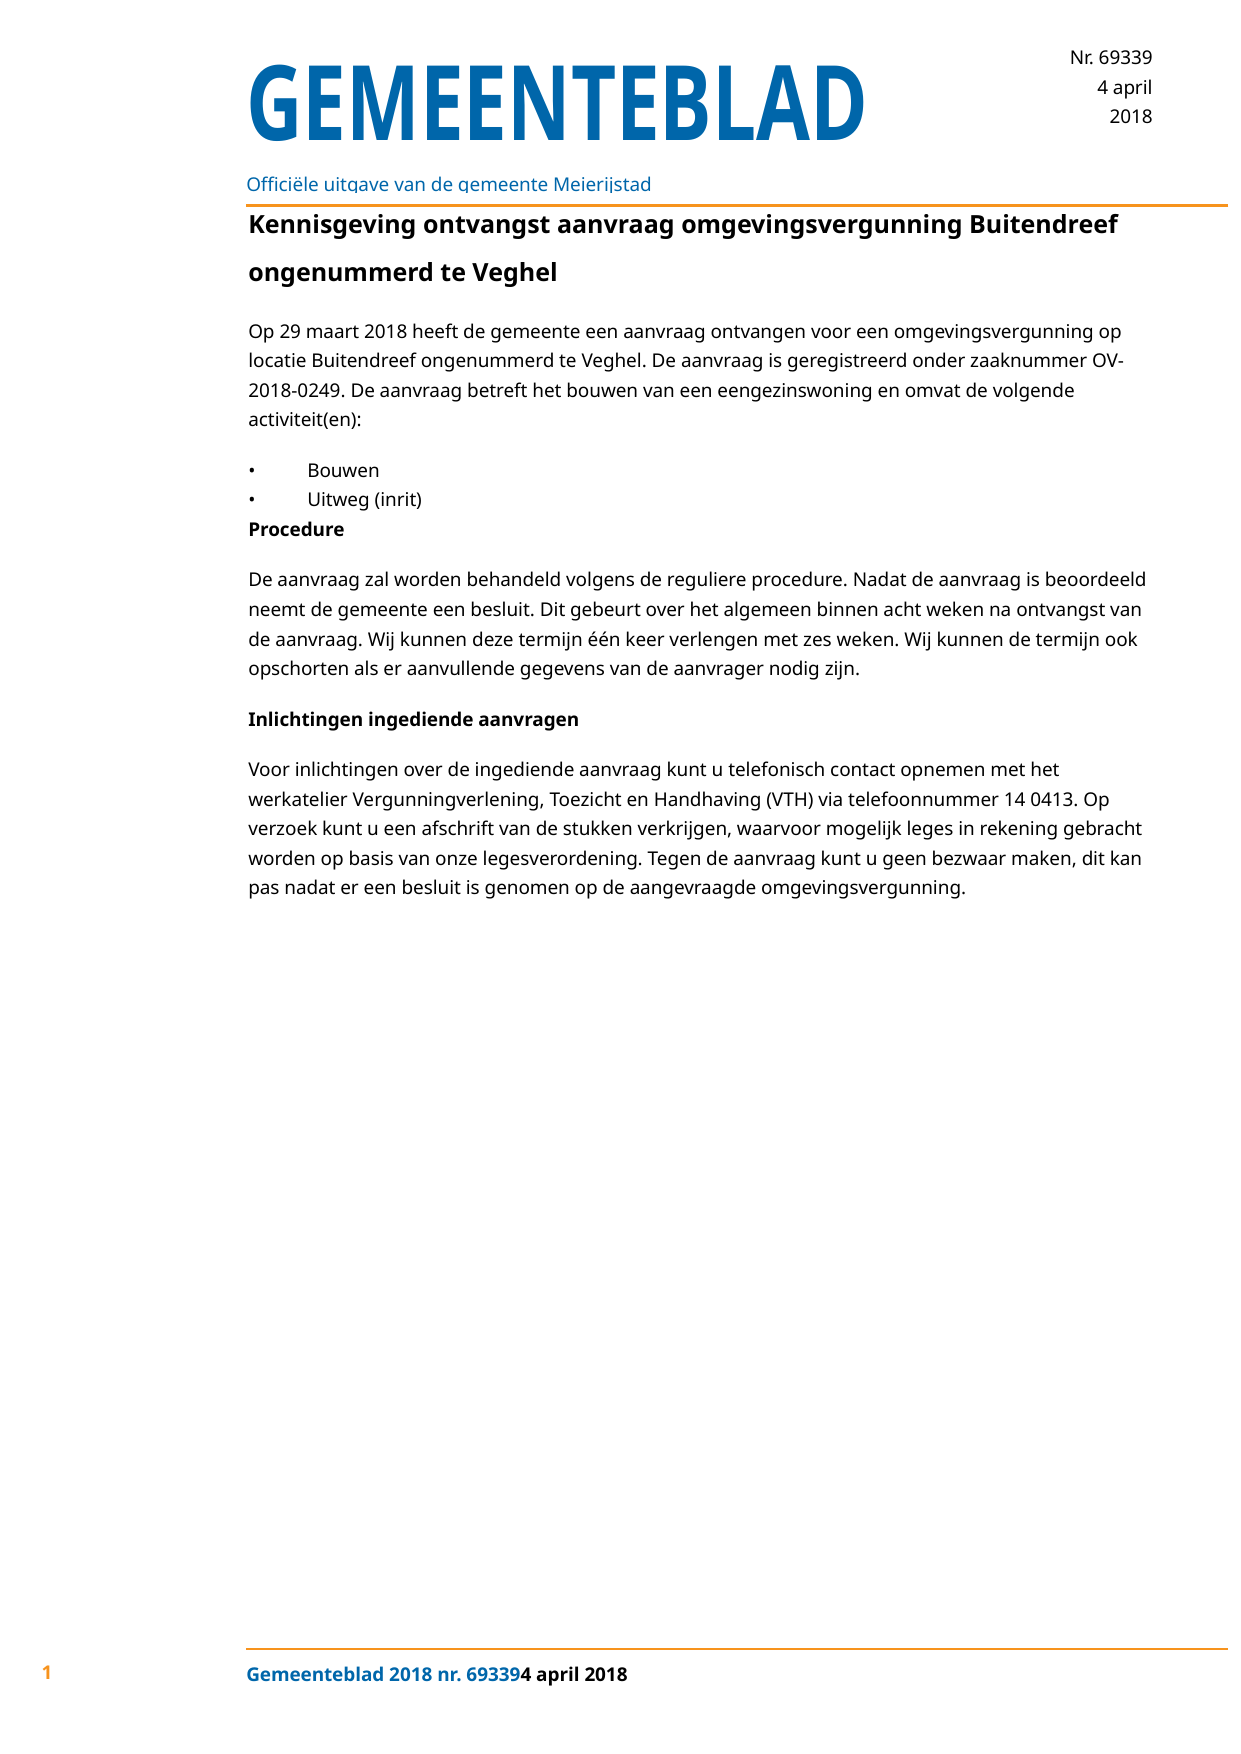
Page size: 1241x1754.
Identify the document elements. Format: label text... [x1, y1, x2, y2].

text Kennisgeving ontvangst aanvraag omgevingsvergunning Buitendreef ongenummerd te Veghel [248, 207, 1152, 288]
text Procedure [248, 516, 1152, 542]
picture [41, 47, 231, 172]
text Op 29 maart 2018 heeft de gemeente een aanvraag ontvangen voor een omgevingsvergunning op locatie Buitendreef ongenummerd te Veghel. De aanvraag is geregistreerd onder zaaknummer OV-2018-0249. De aanvraag betreft het bouwen van een eengezinswoning en omvat de volgende activiteit(en): [248, 318, 1152, 432]
text De aanvraag zal worden behandeld volgens de reguliere procedure. Nadat de aanvraag is beoordeeld neemt de gemeente een besluit. Dit gebeurt over het algemeen binnen acht weken na ontvangst van de aanvraag. Wij kunnen deze termijn één keer verlengen met zes weken. Wij kunnen de termijn ook opschorten als er aanvullende gegevens van de aanvrager nodig zijn. [248, 567, 1152, 681]
text Voor inlichtingen over de ingediende aanvraag kunt u telefonisch contact opnemen met het werkatelier Vergunningverlening, Toezicht en Handhaving (VTH) via telefoonnummer 14 0413. Op verzoek kunt u een afschrift van de stukken verkrijgen, waarvoor mogelijk leges in rekening gebracht worden op basis van onze legesverordening. Tegen de aanvraag kunt u geen bezwaar maken, dit kan pas nadat er een besluit is genomen op de aangevraagde omgevingsvergunning. [248, 756, 1152, 900]
list Bouwen [248, 457, 1152, 483]
list Uitweg (inrit) [248, 487, 1152, 512]
text Inlichtingen ingediende aanvragen [248, 706, 1152, 732]
